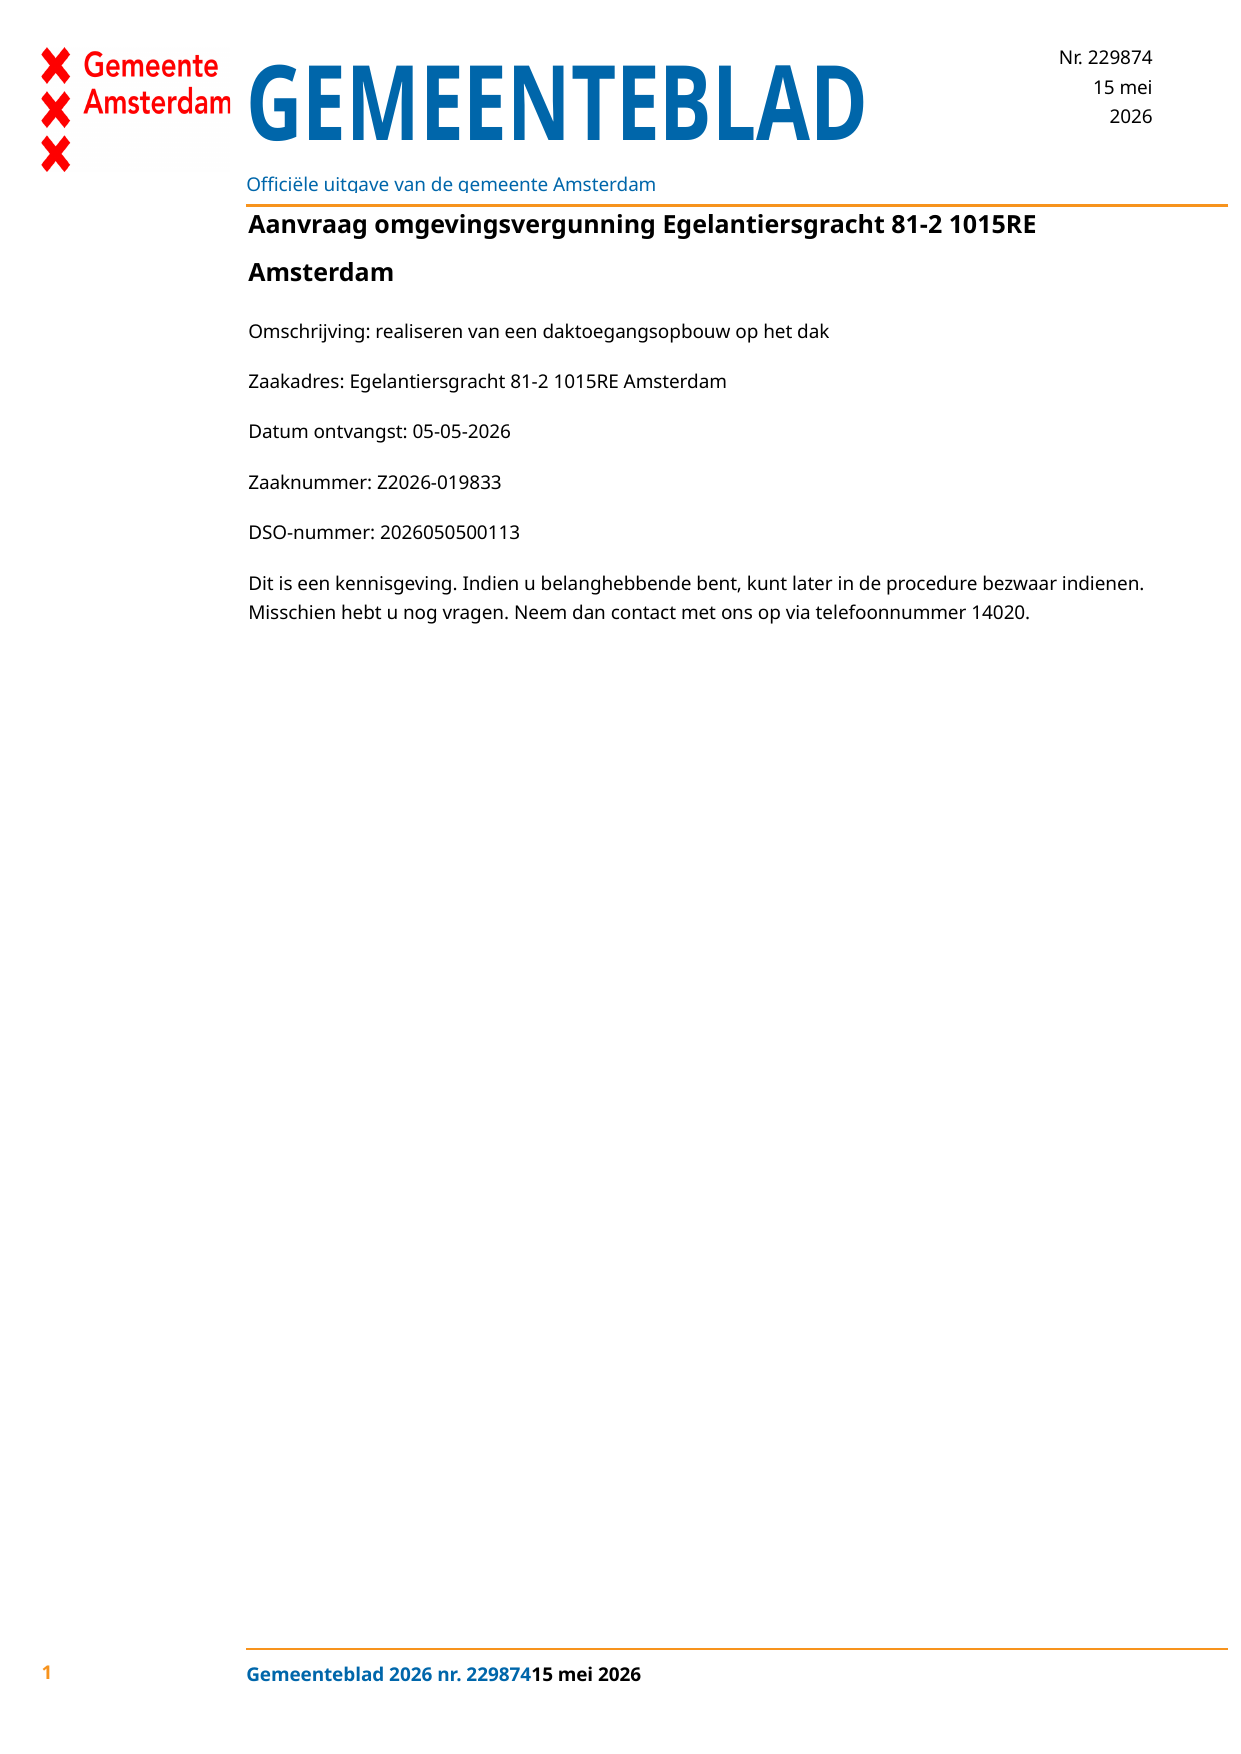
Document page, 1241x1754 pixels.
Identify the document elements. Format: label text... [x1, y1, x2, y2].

text Zaakadres: Egelantiersgracht 81-2 1015RE Amsterdam [248, 368, 1152, 394]
text DSO-nummer: 2026050500113 [248, 519, 1152, 545]
text Zaaknummer: Z2026-019833 [248, 469, 1152, 495]
text Aanvraag omgevingsvergunning Egelantiersgracht 81-2 1015RE Amsterdam [248, 207, 1152, 288]
picture [41, 47, 231, 172]
text Datum ontvangst: 05-05-2026 [248, 419, 1152, 444]
text Omschrijving: realiseren van een daktoegangsopbouw op het dak [248, 318, 1152, 344]
text Dit is een kennisgeving. Indien u belanghebbende bent, kunt later in de procedure bezwaar indienen. Misschien hebt u nog vragen. Neem dan contact met ons op via telefoonnummer 14020. [248, 570, 1152, 625]
